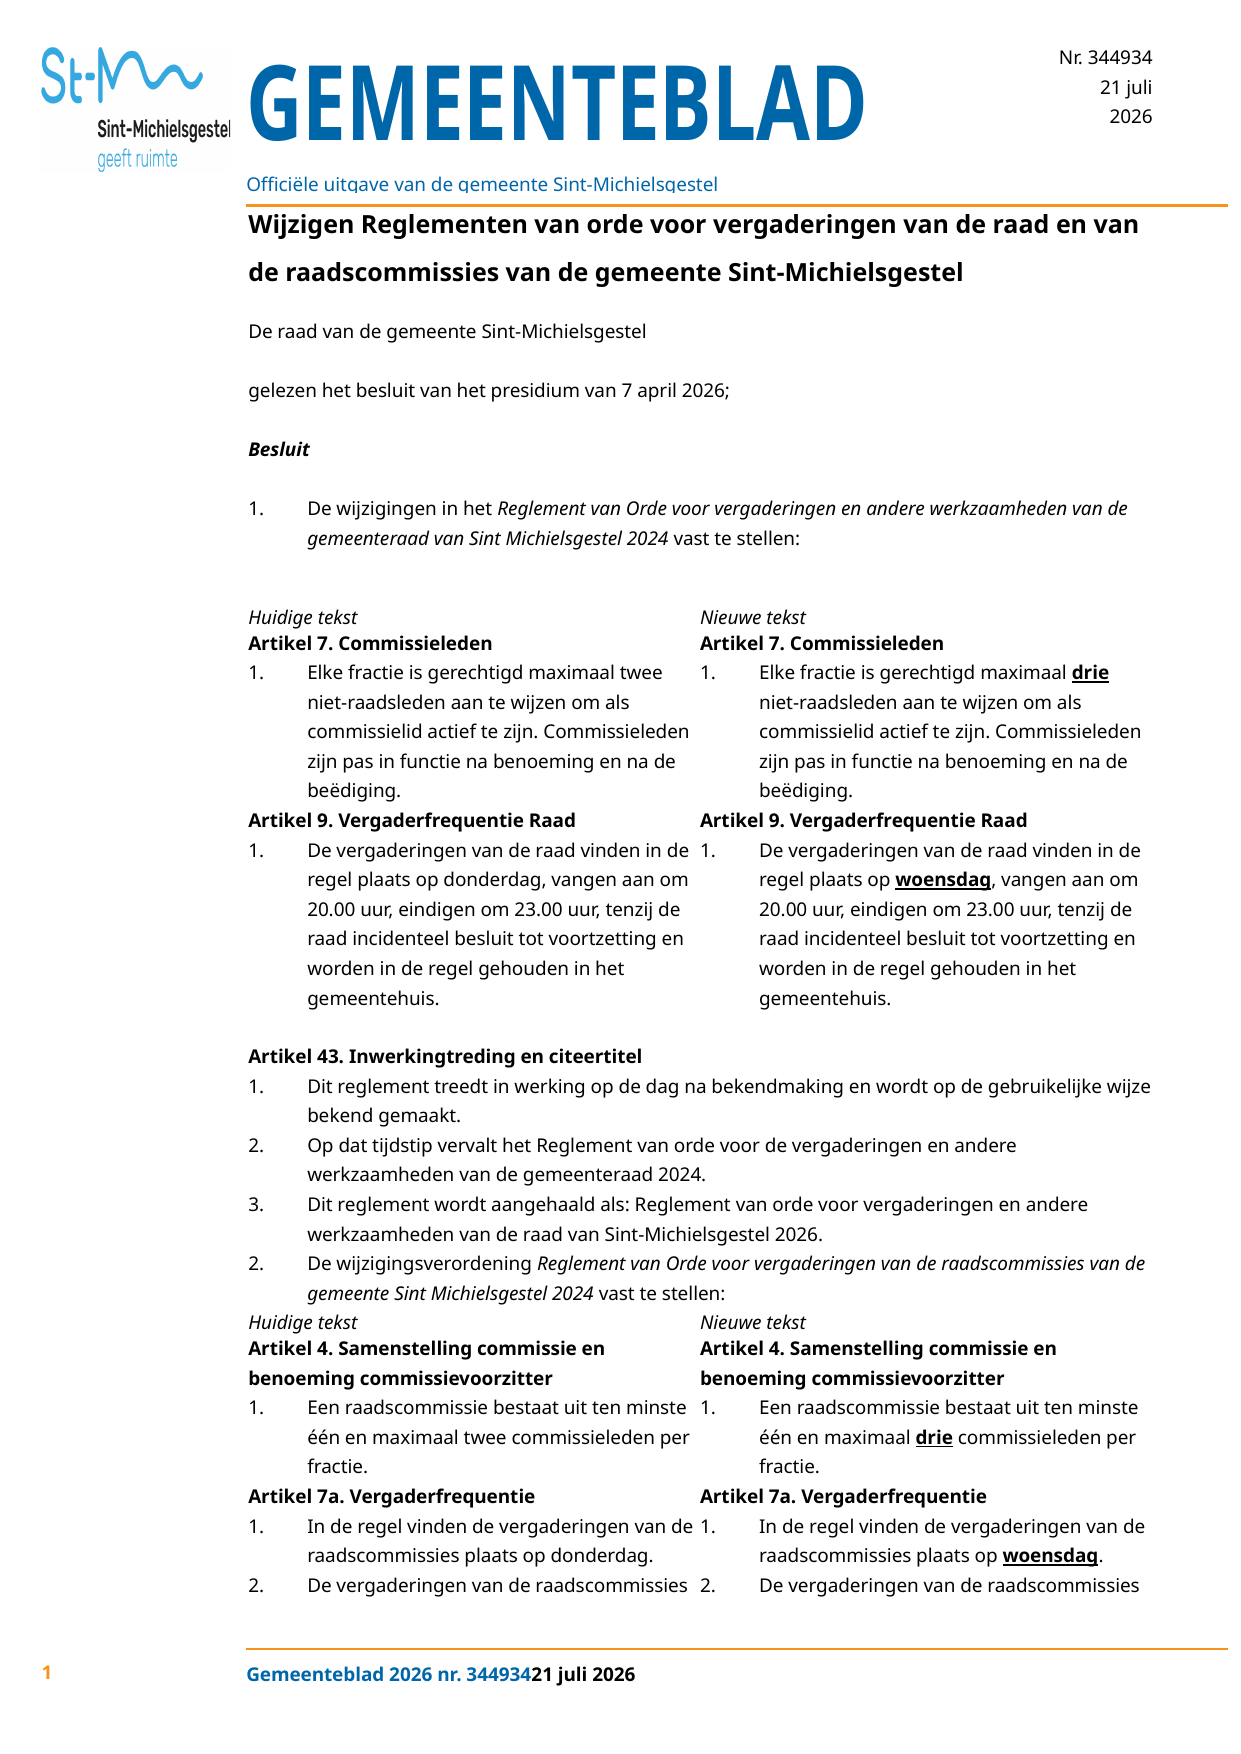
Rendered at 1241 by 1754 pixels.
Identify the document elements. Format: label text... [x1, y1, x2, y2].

table_cell Artikel 7. Commissieleden Elke fractie is gerechtigd maximaal twee niet-raadsleden aan te wijzen om als commissielid actief te zijn. Commissieleden zijn pas in functie na benoeming en na de beëdiging. Artikel 9. Vergaderfrequentie Raad De vergaderingen van de raad vinden in de regel plaats op donderdag, vangen aan om 20.00 uur, eindigen om 23.00 uur, tenzij de raad incidenteel besluit tot voortzetting en worden in de regel gehouden in het gemeentehuis. [248, 630, 700, 1010]
table_header Huidige tekst [248, 1310, 700, 1335]
text Besluit [248, 436, 1152, 462]
table_header Nieuwe tekst [700, 1310, 1152, 1335]
table_header Nieuwe tekst [700, 604, 1152, 630]
text Artikel 43. Inwerkingtreding en citeertitel [248, 1043, 1152, 1069]
list Op dat tijdstip vervalt het Reglement van orde voor de vergaderingen en andere werkzaamheden van de gemeenteraad 2024. [248, 1132, 1152, 1187]
table_header Huidige tekst [248, 604, 700, 630]
picture [41, 47, 231, 172]
table_cell Artikel 4. Samenstelling commissie en benoeming commissievoorzitter Een raadscommissie bestaat uit ten minste één en maximaal drie commissieleden per fractie. Artikel 7a. Vergaderfrequentie In de regel vinden de vergaderingen van de raadscommissies plaats op woensdag. De vergaderingen van de raadscommissies [700, 1335, 1152, 1598]
text gelezen het besluit van het presidium van 7 april 2026; [248, 377, 1152, 403]
table_cell Artikel 7. Commissieleden Elke fractie is gerechtigd maximaal drie niet-raadsleden aan te wijzen om als commissielid actief te zijn. Commissieleden zijn pas in functie na benoeming en na de beëdiging. Artikel 9. Vergaderfrequentie Raad De vergaderingen van de raad vinden in de regel plaats op woensdag, vangen aan om 20.00 uur, eindigen om 23.00 uur, tenzij de raad incidenteel besluit tot voortzetting en worden in de regel gehouden in het gemeentehuis. [700, 630, 1152, 1010]
text Wijzigen Reglementen van orde voor vergaderingen van de raad en van de raadscommissies van de gemeente Sint-Michielsgestel [248, 207, 1152, 288]
table_cell Artikel 4. Samenstelling commissie en benoeming commissievoorzitter Een raadscommissie bestaat uit ten minste één en maximaal twee commissieleden per fractie. Artikel 7a. Vergaderfrequentie In de regel vinden de vergaderingen van de raadscommissies plaats op donderdag. De vergaderingen van de raadscommissies [248, 1335, 700, 1598]
list Dit reglement wordt aangehaald als: Reglement van orde voor vergaderingen en andere werkzaamheden van de raad van Sint-Michielsgestel 2026. [248, 1191, 1152, 1246]
list De wijzigingen in het Reglement van Orde voor vergaderingen en andere werkzaamheden van de gemeenteraad van Sint Michielsgestel 2024 vast te stellen: [248, 495, 1152, 551]
list De wijzigingsverordening Reglement van Orde voor vergaderingen van de raadscommissies van de gemeente Sint Michielsgestel 2024 vast te stellen: [248, 1250, 1152, 1306]
list Dit reglement treedt in werking op de dag na bekendmaking en wordt op de gebruikelijke wijze bekend gemaakt. [248, 1073, 1152, 1128]
text De raad van de gemeente Sint-Michielsgestel [248, 318, 1152, 344]
